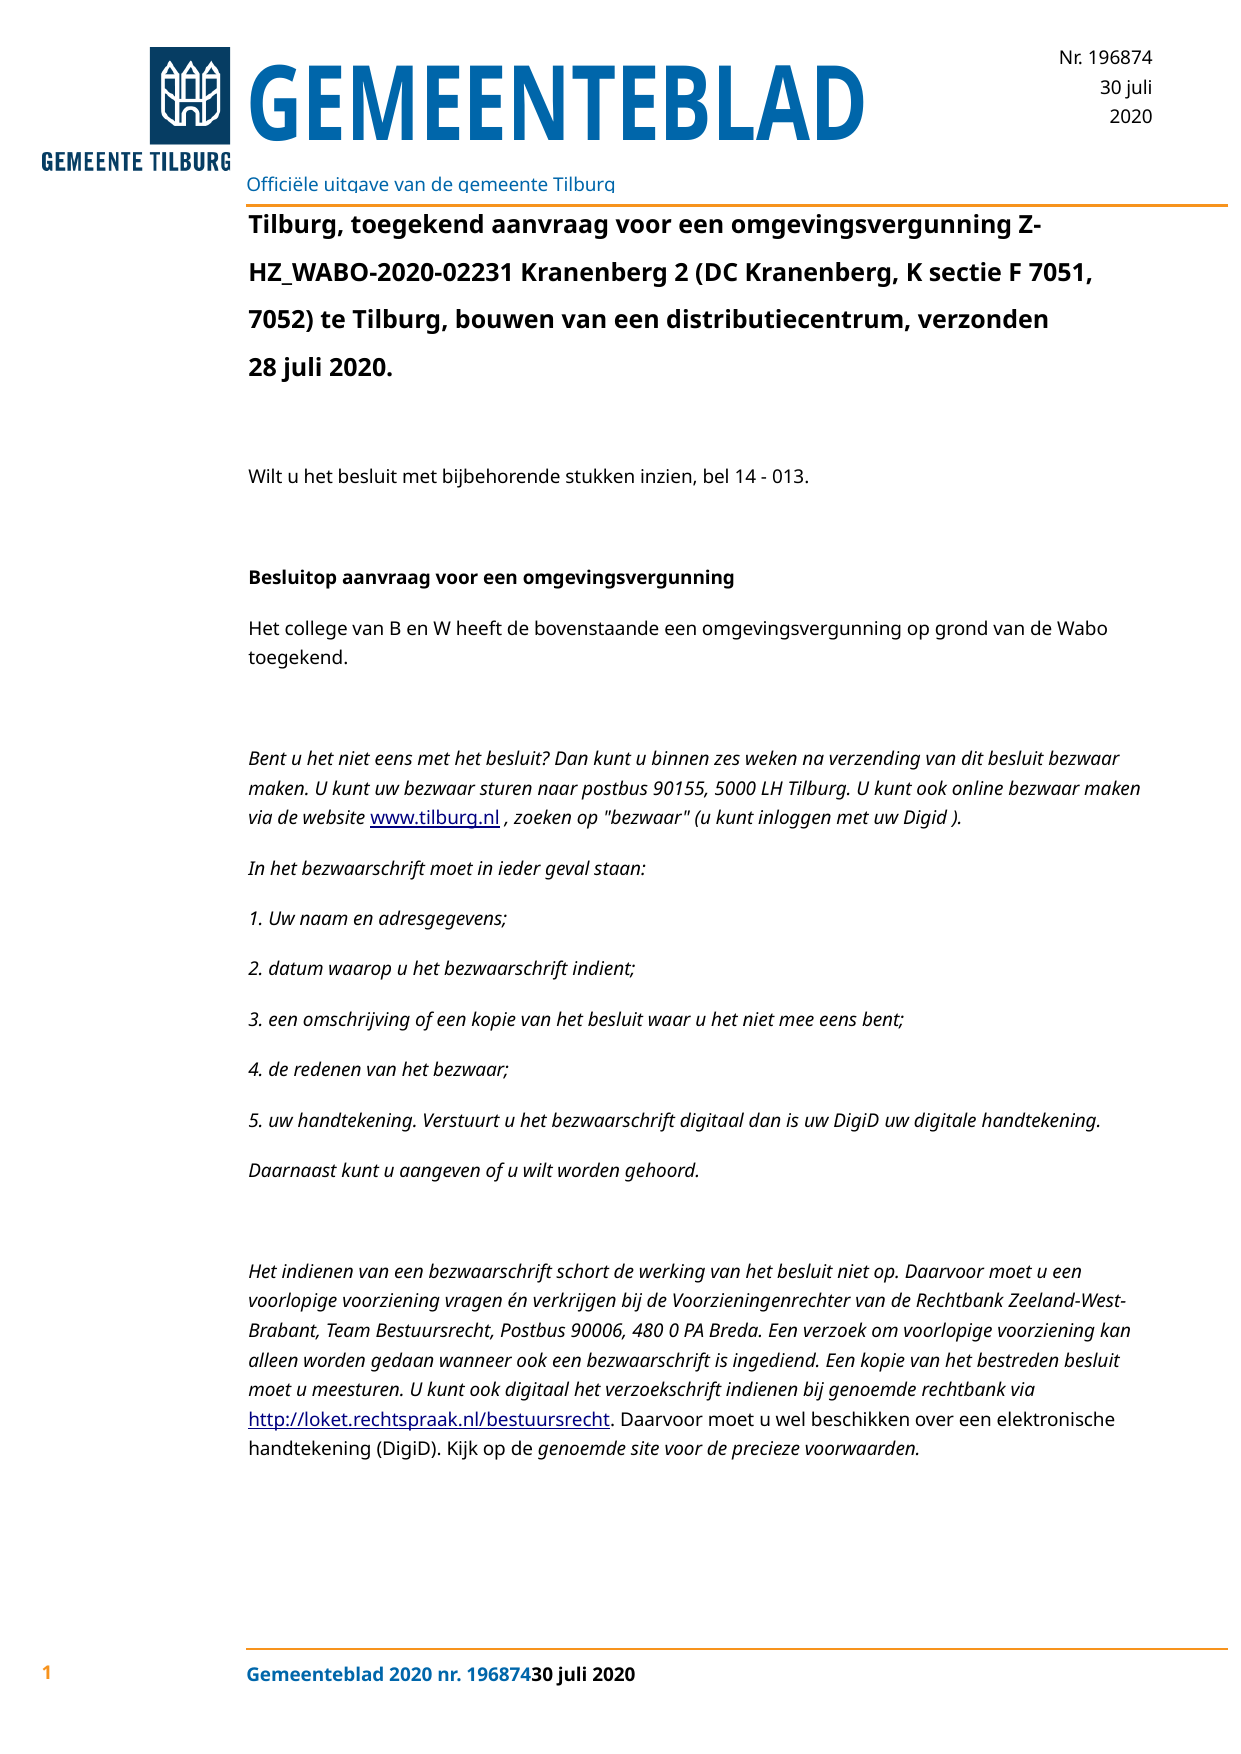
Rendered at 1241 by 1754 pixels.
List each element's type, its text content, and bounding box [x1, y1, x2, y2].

text 4. de redenen van het bezwaar; [248, 1056, 1152, 1082]
text Tilburg, toegekend aanvraag voor een omgevingsvergunning Z-HZ_WABO-2020-02231 Kranenberg 2 (DC Kranenberg, K sectie F 7051, 7052) te Tilburg, bouwen van een distributiecentrum, verzonden 28 juli 2020. [248, 207, 1152, 384]
text Het indienen van een bezwaarschrift schort de werking van het besluit niet op. Daarvoor moet u een voorlopige voorziening vragen én verkrijgen bij de Voorzieningenrechter van de Rechtbank Zeeland-West-Brabant, Team Bestuursrecht, Postbus 90006, 480 0 PA Breda. Een verzoek om voorlopige voorziening kan alleen worden gedaan wanneer ook een bezwaarschrift is ingediend. Een kopie van het bestreden besluit moet u meesturen. U kunt ook digitaal het verzoekschrift indienen bij genoemde rechtbank via http://loket.rechtspraak.nl/bestuursrecht. Daarvoor moet u wel beschikken over een elektronische handtekening (DigiD). Kijk op de genoemde site voor de precieze voorwaarden. [248, 1258, 1152, 1461]
text Besluitop aanvraag voor een omgevingsvergunning [248, 564, 1152, 590]
text 1. Uw naam en adresgegevens; [248, 905, 1152, 931]
text 5. uw handtekening. Verstuurt u het bezwaarschrift digitaal dan is uw DigiD uw digitale handtekening. [248, 1107, 1152, 1133]
text Wilt u het besluit met bijbehorende stukken inzien, bel 14 - 013. [248, 463, 1152, 489]
text Bent u het niet eens met het besluit? Dan kunt u binnen zes weken na verzending van dit besluit bezwaar maken. U kunt uw bezwaar sturen naar postbus 90155, 5000 LH Tilburg. U kunt ook online bezwaar maken via de website www.tilburg.nl , zoeken op "bezwaar" (u kunt inloggen met uw Digid ). [248, 745, 1152, 830]
text Daarnaast kunt u aangeven of u wilt worden gehoord. [248, 1157, 1152, 1183]
picture [41, 47, 231, 172]
text In het bezwaarschrift moet in ieder geval staan: [248, 855, 1152, 881]
text 2. datum waarop u het bezwaarschrift indient; [248, 956, 1152, 981]
text 3. een omschrijving of een kopie van het besluit waar u het niet mee eens bent; [248, 1006, 1152, 1032]
text Het college van B en W heeft de bovenstaande een omgevingsvergunning op grond van de Wabo toegekend. [248, 615, 1152, 670]
